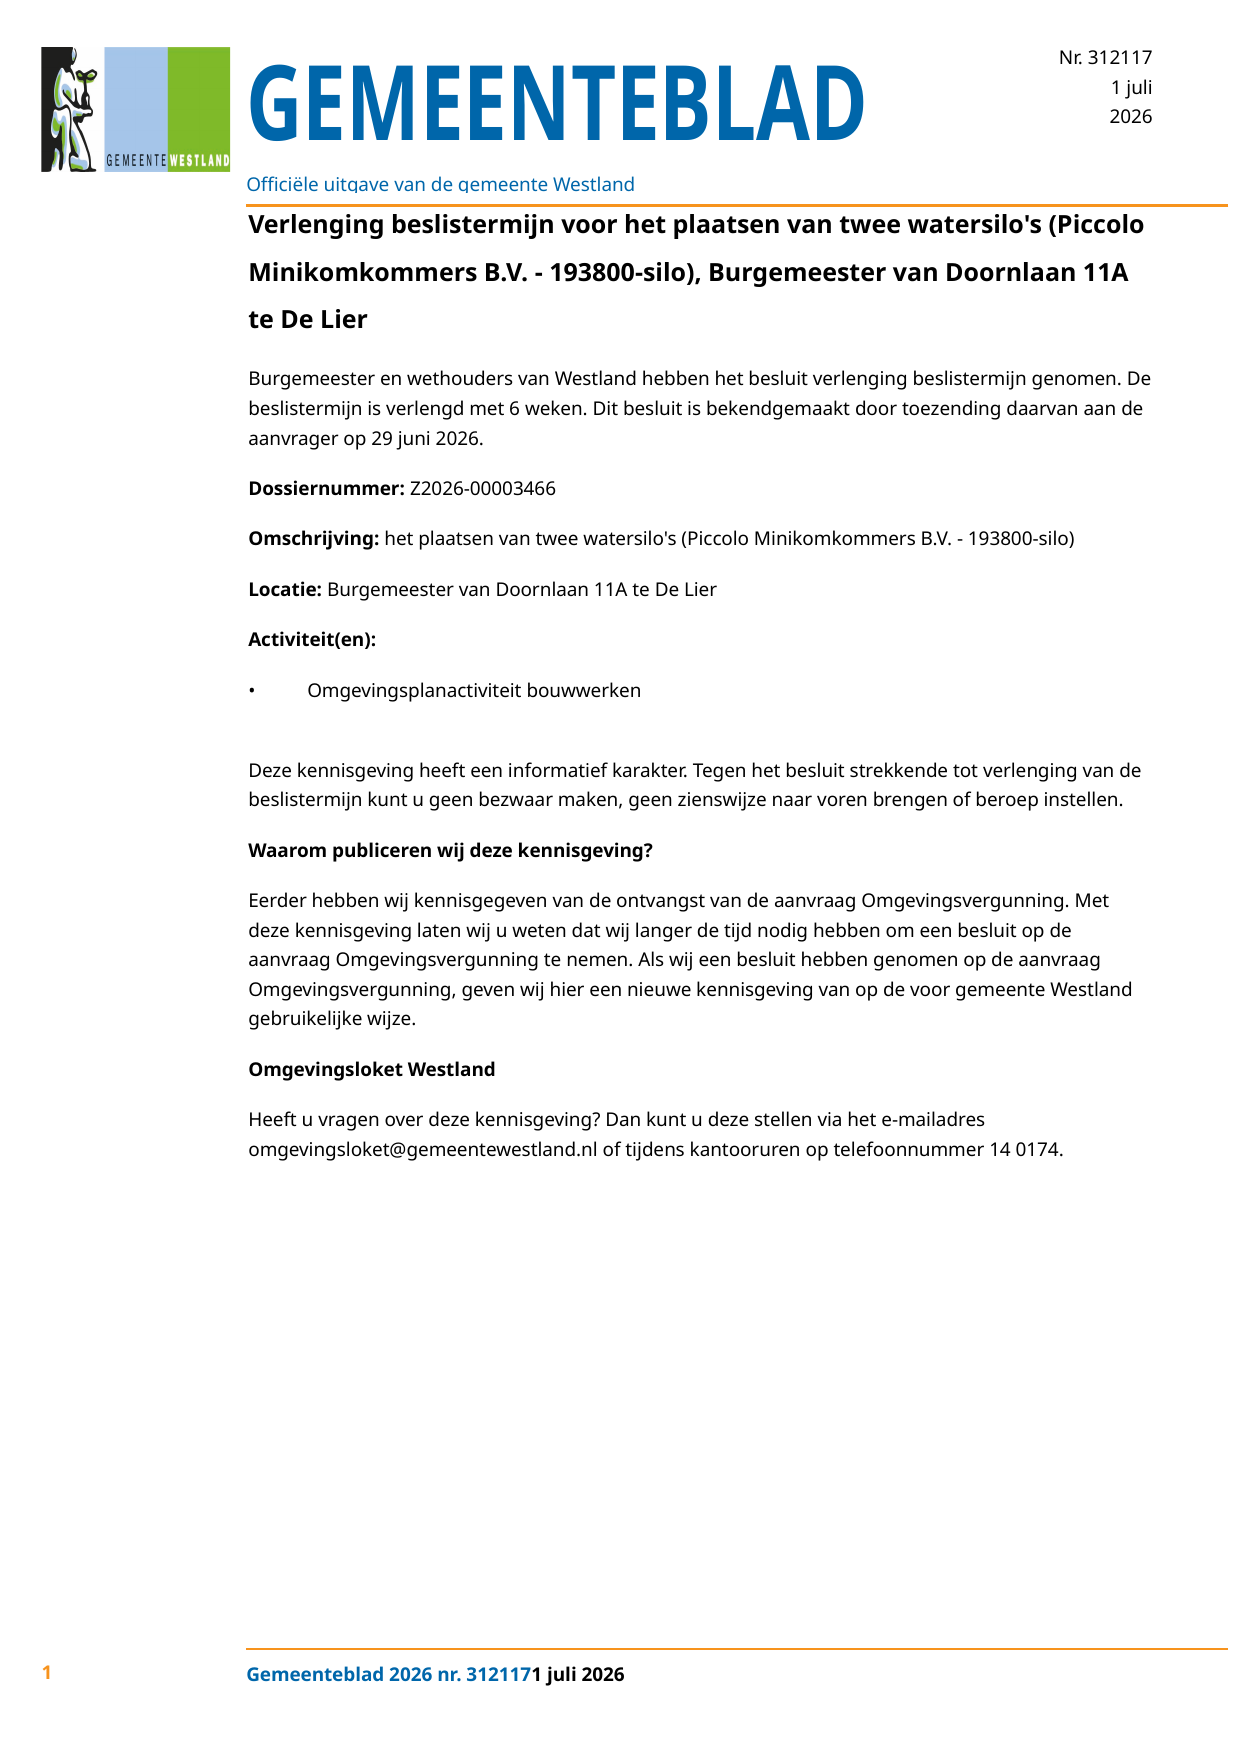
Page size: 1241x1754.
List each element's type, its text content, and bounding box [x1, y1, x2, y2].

text Omschrijving: het plaatsen van twee watersilo's (Piccolo Minikomkommers B.V. - 193800-silo) [248, 526, 1152, 551]
picture [41, 47, 231, 172]
text Locatie: Burgemeester van Doornlaan 11A te De Lier [248, 576, 1152, 602]
text Deze kennisgeving heeft een informatief karakter. Tegen het besluit strekkende tot verlenging van de beslistermijn kunt u geen bezwaar maken, geen zienswijze naar voren brengen of beroep instellen. [248, 757, 1152, 812]
list Omgevingsplanactiviteit bouwwerken [248, 677, 1152, 702]
text Dossiernummer: Z2026-00003466 [248, 475, 1152, 501]
text Waarom publiceren wij deze kennisgeving? [248, 837, 1152, 862]
text Activiteit(en): [248, 626, 1152, 652]
text Verlenging beslistermijn voor het plaatsen van twee watersilo's (Piccolo Minikomkommers B.V. - 193800-silo), Burgemeester van Doornlaan 11A te De Lier [248, 207, 1152, 336]
text Heeft u vragen over deze kennisgeving? Dan kunt u deze stellen via het e-mailadres omgevingsloket@gemeentewestland.nl of tijdens kantooruren op telefoonnummer 14 0174. [248, 1106, 1152, 1162]
text Omgevingsloket Westland [248, 1056, 1152, 1082]
text Burgemeester en wethouders van Westland hebben het besluit verlenging beslistermijn genomen. De beslistermijn is verlengd met 6 weken. Dit besluit is bekendgemaakt door toezending daarvan aan de aanvrager op 29 juni 2026. [248, 366, 1152, 450]
text Eerder hebben wij kennisgegeven van de ontvangst van de aanvraag Omgevingsvergunning. Met deze kennisgeving laten wij u weten dat wij langer de tijd nodig hebben om een besluit op de aanvraag Omgevingsvergunning te nemen. Als wij een besluit hebben genomen op de aanvraag Omgevingsvergunning, geven wij hier een nieuwe kennisgeving van op de voor gemeente Westland gebruikelijke wijze. [248, 887, 1152, 1031]
